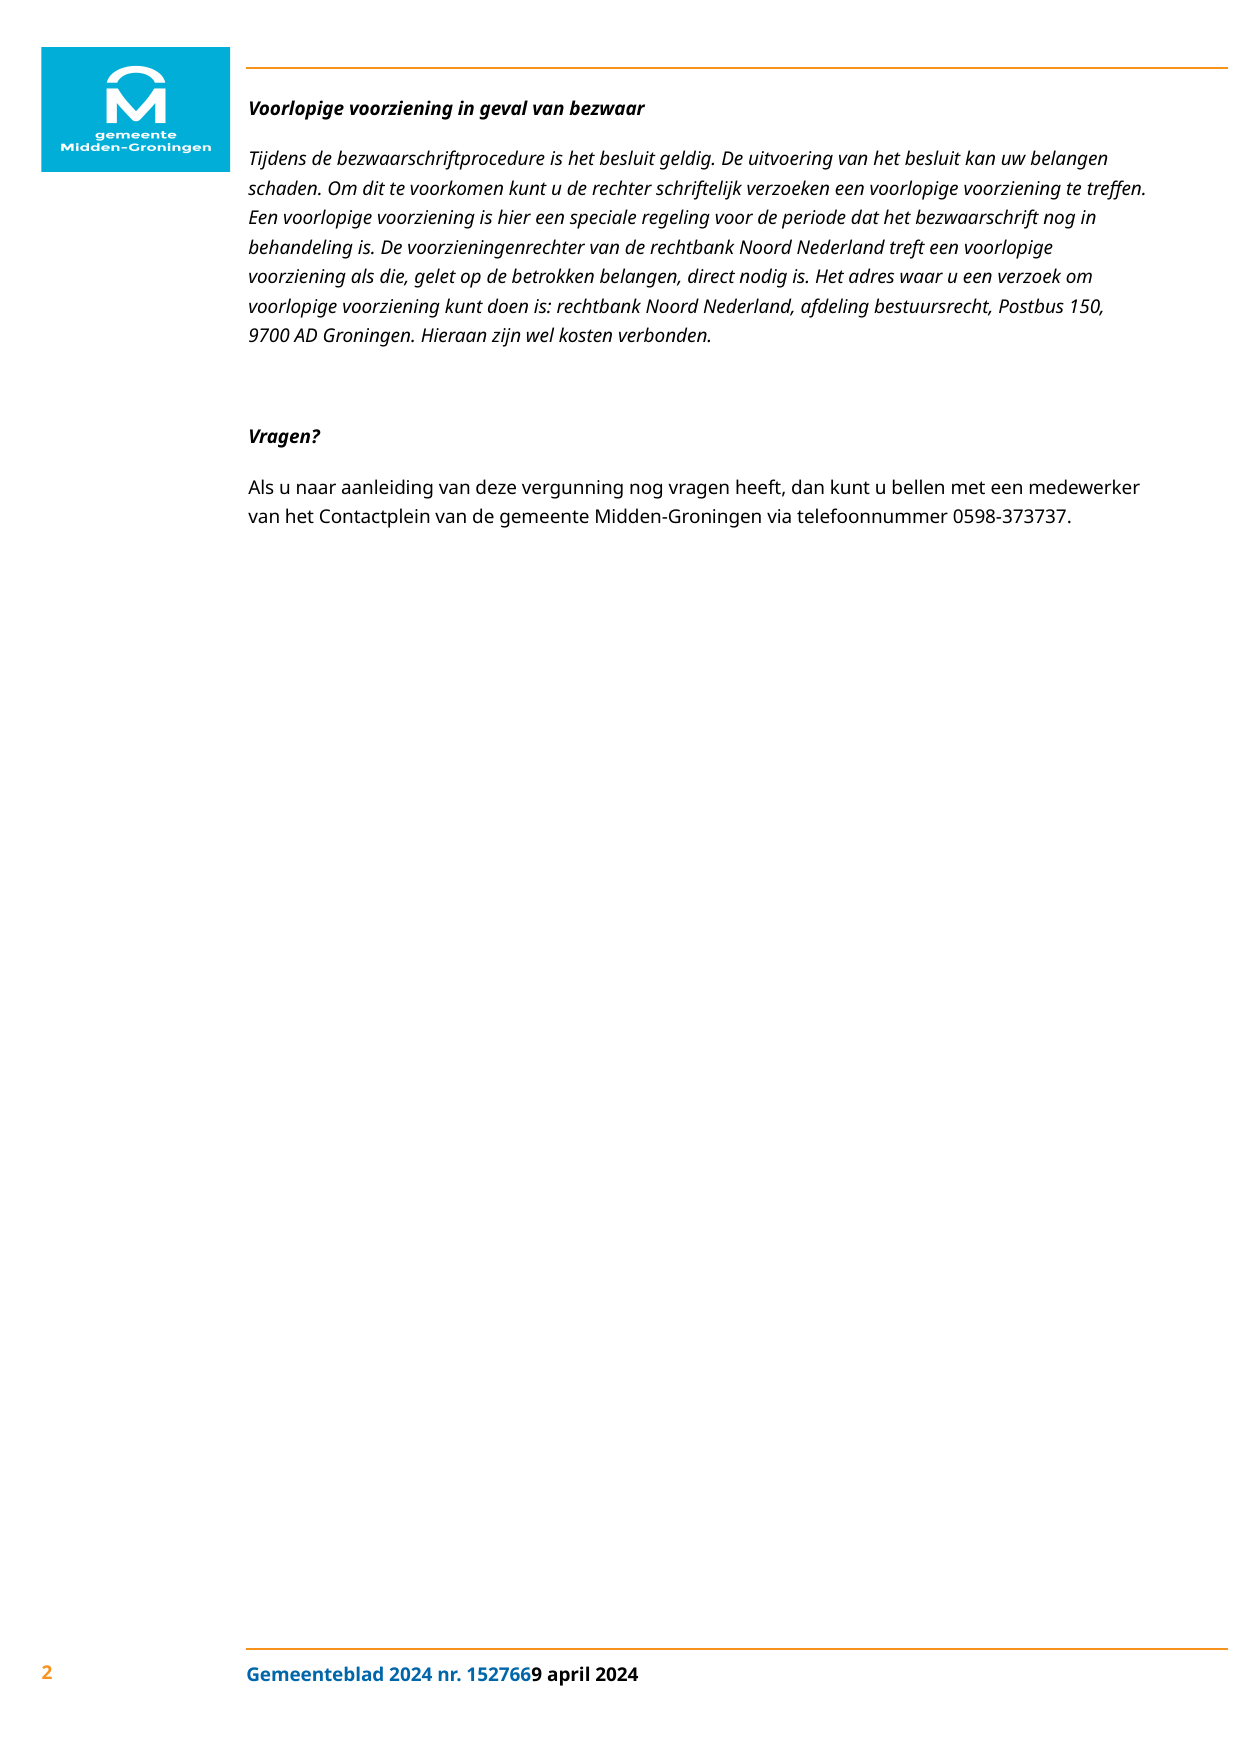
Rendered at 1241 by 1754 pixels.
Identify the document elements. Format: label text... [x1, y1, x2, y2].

picture [107, 89, 165, 122]
text Voorlopige voorziening in geval van bezwaar [248, 95, 1152, 121]
picture [108, 66, 164, 82]
picture [184, 146, 190, 153]
text Als u naar aanleiding van deze vergunning nog vragen heeft, dan kunt u bellen met een medewerker van het Contactplein van de gemeente Midden-Groningen via telefoonnummer 0598-373737. [248, 474, 1152, 529]
text Tijdens de bezwaarschriftprocedure is het besluit geldig. De uitvoering van het besluit kan uw belangen schaden. Om dit te voorkomen kunt u de rechter schriftelijk verzoeken een voorlopige voorziening te treffen. Een voorlopige voorziening is hier een speciale regeling voor de periode dat het bezwaarschrift nog in behandeling is. De voorzieningenrechter van de rechtbank Noord Nederland treft een voorlopige voorziening als die, gelet op de betrokken belangen, direct nodig is. Het adres waar u een verzoek om voorlopige voorziening kunt doen is: rechtbank Noord Nederland, afdeling bestuursrecht, Postbus 150, 9700 AD Groningen. Hieraan zijn wel kosten verbonden. [248, 145, 1152, 348]
text Vragen? [248, 423, 1152, 449]
